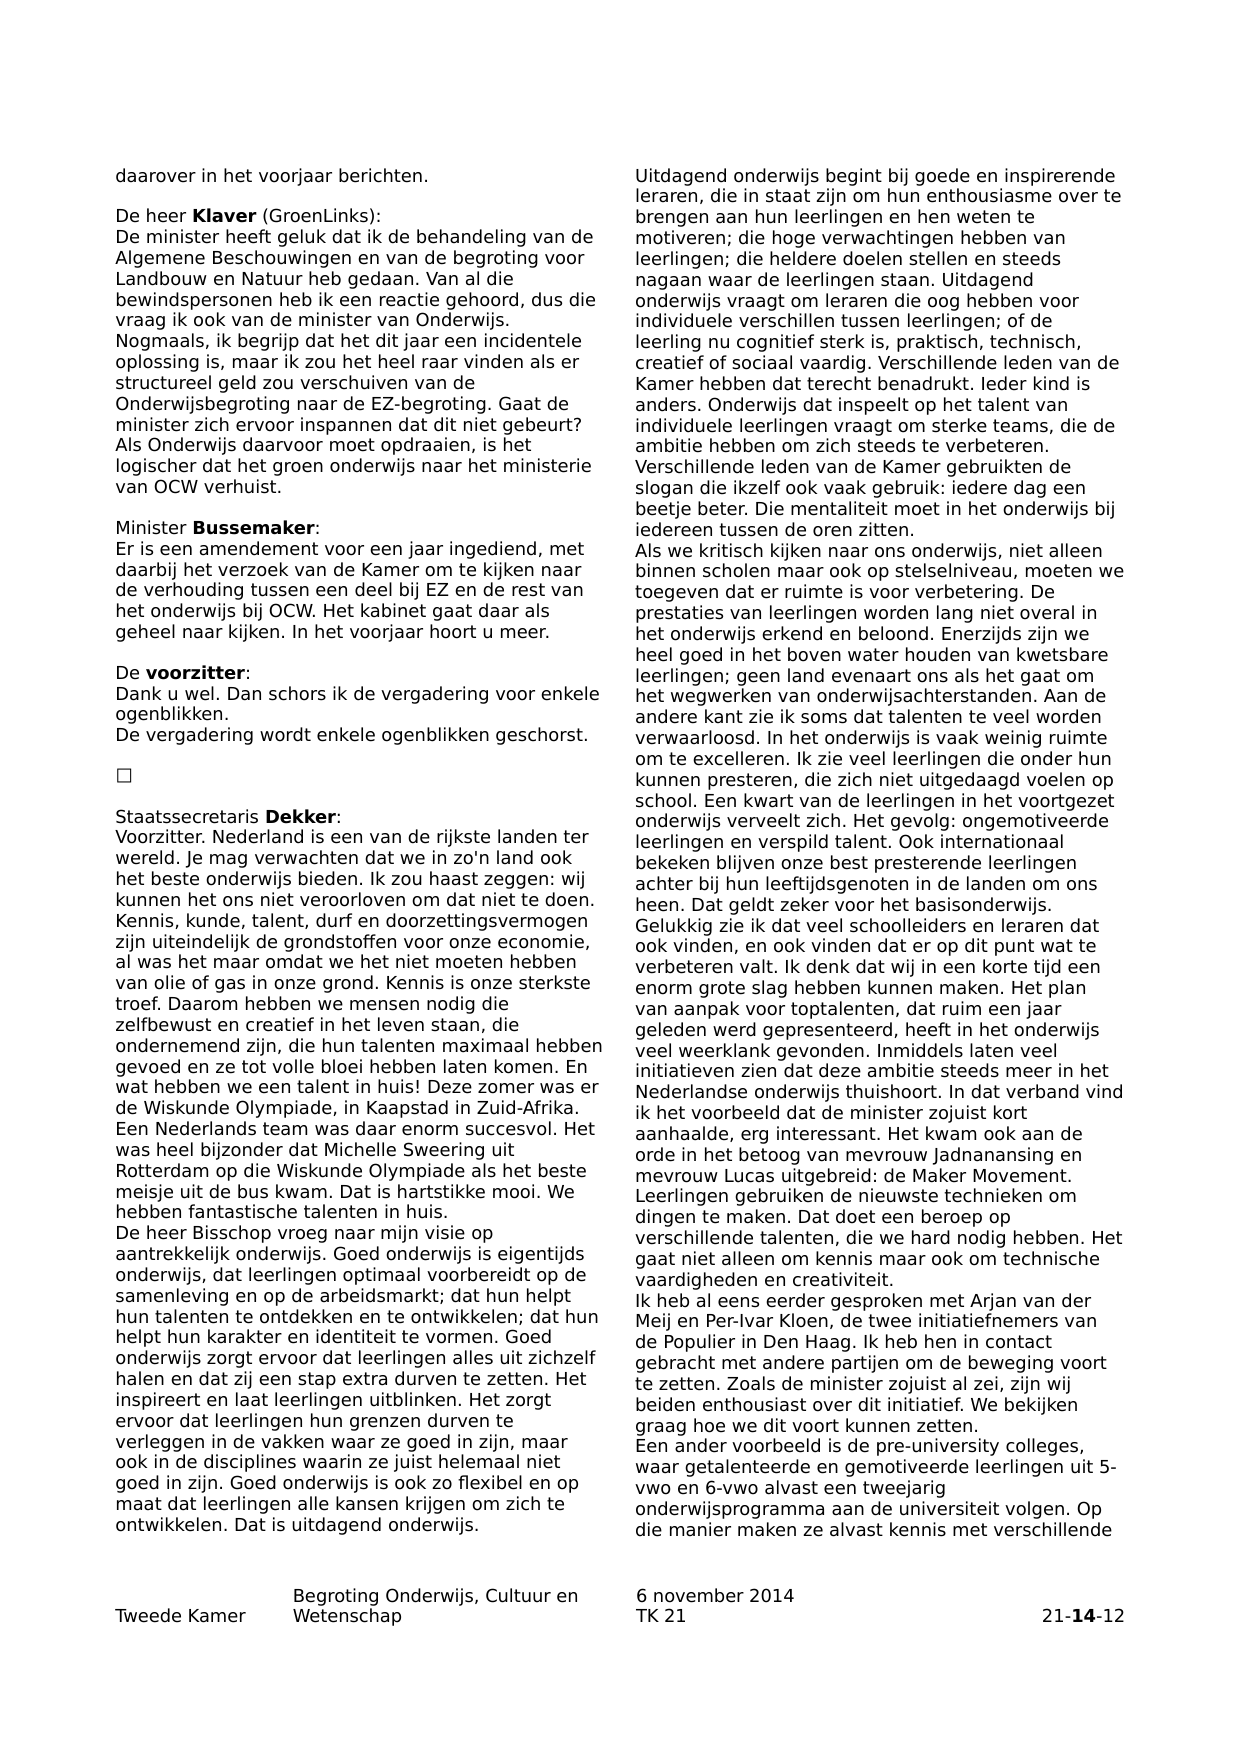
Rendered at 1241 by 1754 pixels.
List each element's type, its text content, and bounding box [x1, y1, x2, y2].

text De minister heeft geluk dat ik de behandeling van de Algemene Beschouwingen en van de begroting voor Landbouw en Natuur heb gedaan. Van al die bewindspersonen heb ik een reactie gehoord, dus die vraag ik ook van de minister van Onderwijs. Nogmaals, ik begrijp dat het dit jaar een incidentele oplossing is, maar ik zou het heel raar vinden als er structureel geld zou verschuiven van de Onderwijsbegroting naar de EZ-begroting. Gaat de minister zich ervoor inspannen dat dit niet gebeurt? Als Onderwijs daarvoor moet opdraaien, is het logischer dat het groen onderwijs naar het ministerie van OCW verhuist. [115, 227, 605, 498]
text Staatssecretaris Dekker: [115, 807, 605, 827]
text Ik heb al eens eerder gesproken met Arjan van der Meij en Per-Ivar Kloen, de twee initiatiefnemers van de Populier in Den Haag. Ik heb hen in contact gebracht met andere partijen om de beweging voort te zetten. Zoals de minister zojuist al zei, zijn wij beiden enthousiast over dit initiatief. We bekijken graag hoe we dit voort kunnen zetten. [635, 1290, 1125, 1436]
text Als we kritisch kijken naar ons onderwijs, niet alleen binnen scholen maar ook op stelselniveau, moeten we toegeven dat er ruimte is voor verbetering. De prestaties van leerlingen worden lang niet overal in het onderwijs erkend en beloond. Enerzijds zijn we heel goed in het boven water houden van kwetsbare leerlingen; geen land evenaart ons als het gaat om het wegwerken van onderwijsachterstanden. Aan de andere kant zie ik soms dat talenten te veel worden verwaarloosd. In het onderwijs is vaak weinig ruimte om te excelleren. Ik zie veel leerlingen die onder hun kunnen presteren, die zich niet uitgedaagd voelen op school. Een kwart van de leerlingen in het voortgezet onderwijs verveelt zich. Het gevolg: ongemotiveerde leerlingen en verspild talent. Ook internationaal bekeken blijven onze best presterende leerlingen achter bij hun leeftijdsgenoten in de landen om ons heen. Dat geldt zeker voor het basisonderwijs. [635, 540, 1125, 915]
text De vergadering wordt enkele ogenblikken geschorst. [115, 725, 605, 746]
text daarover in het voorjaar berichten. [115, 165, 605, 186]
text Minister Bussemaker: [115, 518, 605, 538]
text Dank u wel. Dan schors ik de vergadering voor enkele ogenblikken. [115, 683, 605, 725]
text Voorzitter. Nederland is een van de rijkste landen ter wereld. Je mag verwachten dat we in zo'n land ook het beste onderwijs bieden. Ik zou haast zeggen: wij kunnen het ons niet veroorloven om dat niet te doen. Kennis, kunde, talent, durf en doorzettingsvermogen zijn uiteindelijk de grondstoffen voor onze economie, al was het maar omdat we het niet moeten hebben van olie of gas in onze grond. Kennis is onze sterkste troef. Daarom hebben we mensen nodig die zelfbewust en creatief in het leven staan, die ondernemend zijn, die hun talenten maximaal hebben gevoed en ze tot volle bloei hebben laten komen. En wat hebben we een talent in huis! Deze zomer was er de Wiskunde Olympiade, in Kaapstad in Zuid-Afrika. Een Nederlands team was daar enorm succesvol. Het was heel bijzonder dat Michelle Sweering uit Rotterdam op die Wiskunde Olympiade als het beste meisje uit de bus kwam. Dat is hartstikke mooi. We hebben fantastische talenten in huis. [115, 827, 605, 1223]
text Gelukkig zie ik dat veel schoolleiders en leraren dat ook vinden, en ook vinden dat er op dit punt wat te verbeteren valt. Ik denk dat wij in een korte tijd een enorm grote slag hebben kunnen maken. Het plan van aanpak voor toptalenten, dat ruim een jaar geleden werd gepresenteerd, heeft in het onderwijs veel weerklank gevonden. Inmiddels laten veel initiatieven zien dat deze ambitie steeds meer in het Nederlandse onderwijs thuishoort. In dat verband vind ik het voorbeeld dat de minister zojuist kort aanhaalde, erg interessant. Het kwam ook aan de orde in het betoog van mevrouw Jadnanansing en mevrouw Lucas uitgebreid: de Maker Movement. Leerlingen gebruiken de nieuwste technieken om dingen te maken. Dat doet een beroep op verschillende talenten, die we hard nodig hebben. Het gaat niet alleen om kennis maar ook om technische vaardigheden en creativiteit. [635, 915, 1125, 1290]
text De heer Klaver (GroenLinks): [115, 206, 605, 227]
text De voorzitter: [115, 663, 605, 683]
text Een ander voorbeeld is de pre-university colleges, waar getalenteerde en gemotiveerde leerlingen uit 5-vwo en 6-vwo alvast een tweejarig onderwijsprogramma aan de universiteit volgen. Op die manier maken ze alvast kennis met verschillende [635, 1436, 1125, 1540]
text De heer Bisschop vroeg naar mijn visie op aantrekkelijk onderwijs. Goed onderwijs is eigentijds onderwijs, dat leerlingen optimaal voorbereidt op de samenleving en op de arbeidsmarkt; dat hun helpt hun talenten te ontdekken en te ontwikkelen; dat hun helpt hun karakter en identiteit te vormen. Goed onderwijs zorgt ervoor dat leerlingen alles uit zichzelf halen en dat zij een stap extra durven te zetten. Het inspireert en laat leerlingen uitblinken. Het zorgt ervoor dat leerlingen hun grenzen durven te verleggen in de vakken waar ze goed in zijn, maar ook in de disciplines waarin ze juist helemaal niet goed in zijn. Goed onderwijs is ook zo flexibel en op maat dat leerlingen alle kansen krijgen om zich te ontwikkelen. Dat is uitdagend onderwijs. [115, 1223, 605, 1536]
text ⬜ [115, 766, 605, 787]
text Er is een amendement voor een jaar ingediend, met daarbij het verzoek van de Kamer om te kijken naar de verhouding tussen een deel bij EZ en de rest van het onderwijs bij OCW. Het kabinet gaat daar als geheel naar kijken. In het voorjaar hoort u meer. [115, 538, 605, 643]
text Uitdagend onderwijs begint bij goede en inspirerende leraren, die in staat zijn om hun enthousiasme over te brengen aan hun leerlingen en hen weten te motiveren; die hoge verwachtingen hebben van leerlingen; die heldere doelen stellen en steeds nagaan waar de leerlingen staan. Uitdagend onderwijs vraagt om leraren die oog hebben voor individuele verschillen tussen leerlingen; of de leerling nu cognitief sterk is, praktisch, technisch, creatief of sociaal vaardig. Verschillende leden van de Kamer hebben dat terecht benadrukt. Ieder kind is anders. Onderwijs dat inspeelt op het talent van individuele leerlingen vraagt om sterke teams, die de ambitie hebben om zich steeds te verbeteren. Verschillende leden van de Kamer gebruikten de slogan die ikzelf ook vaak gebruik: iedere dag een beetje beter. Die mentaliteit moet in het onderwijs bij iedereen tussen de oren zitten. [635, 165, 1125, 540]
